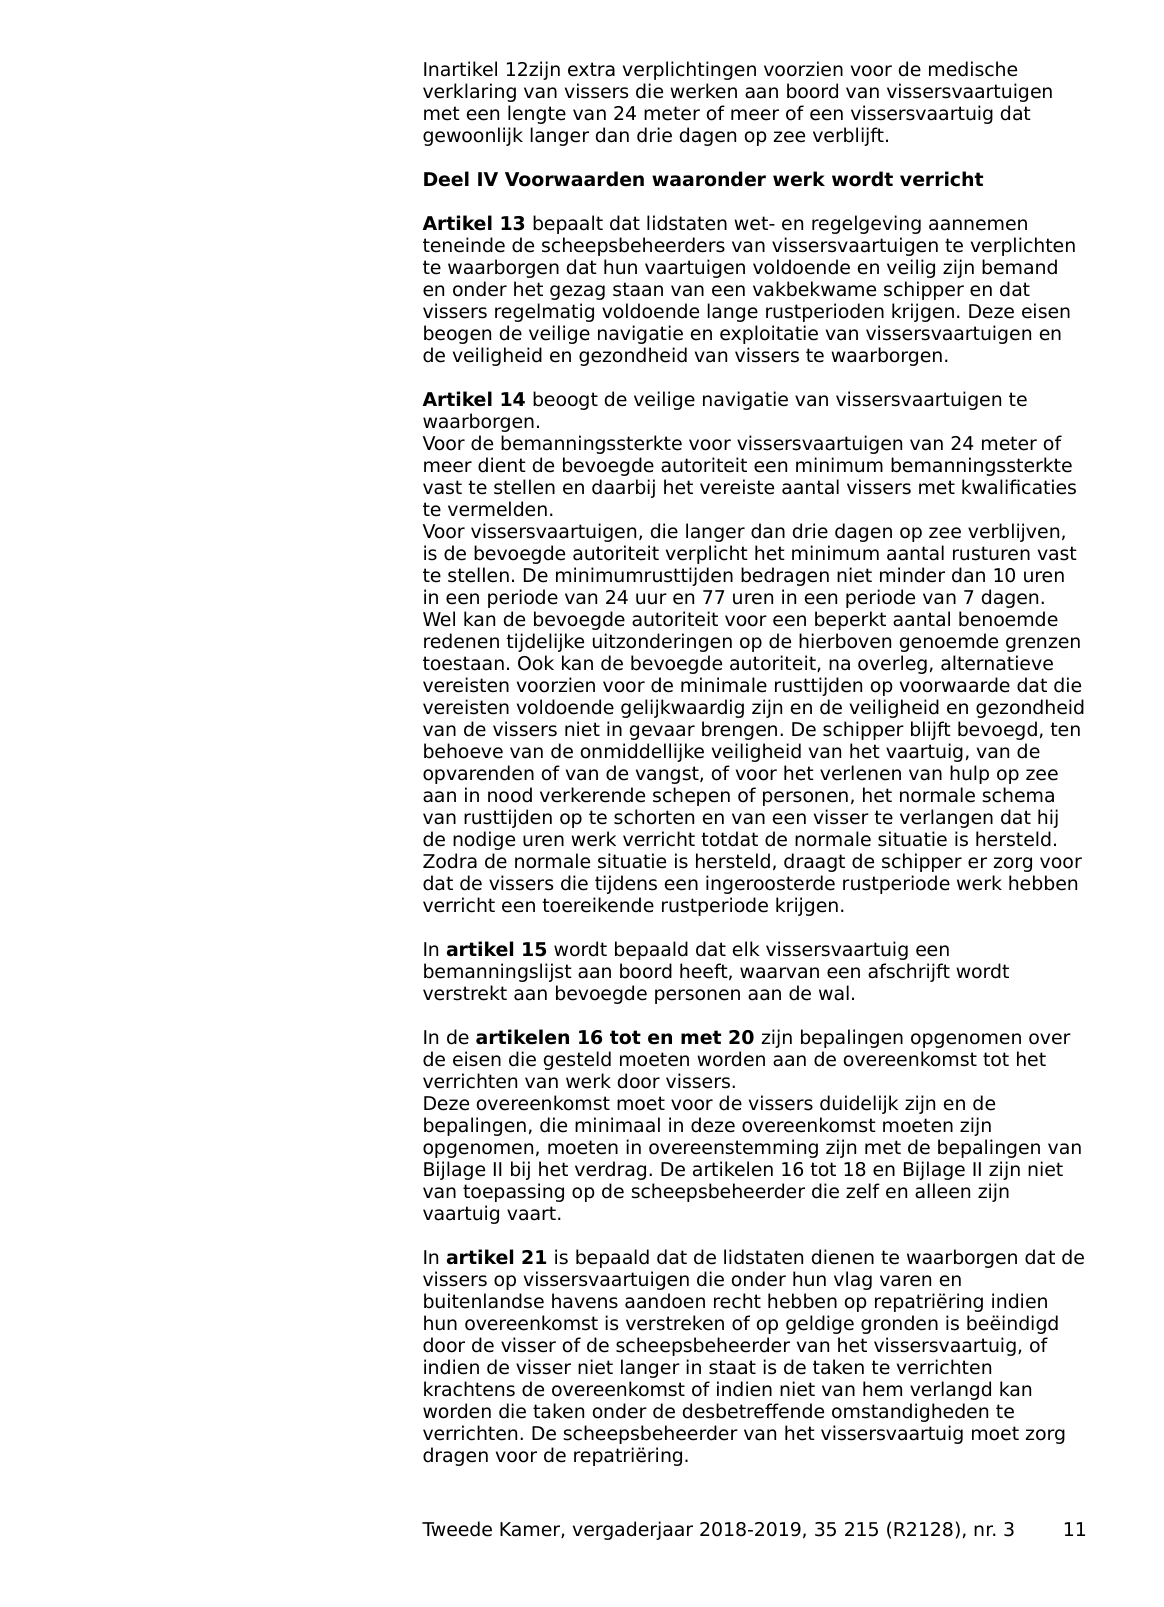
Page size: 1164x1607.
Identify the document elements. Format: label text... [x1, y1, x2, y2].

text In artikel 21 is bepaald dat de lidstaten dienen te waarborgen dat de vissers op vissersvaartuigen die onder hun vlag varen en buitenlandse havens aandoen recht hebben op repatriëring indien hun overeenkomst is verstreken of op geldige gronden is beëindigd door de visser of de scheepsbeheerder van het vissersvaartuig, of indien de visser niet langer in staat is de taken te verrichten krachtens de overeenkomst of indien niet van hem verlangd kan worden die taken onder de desbetreffende omstandigheden te verrichten. De scheepsbeheerder van het vissersvaartuig moet zorg dragen voor de repatriëring. [422, 1247, 1087, 1467]
text Artikel 13 bepaalt dat lidstaten wet- en regelgeving aannemen teneinde de scheepsbeheerders van vissersvaartuigen te verplichten te waarborgen dat hun vaartuigen voldoende en veilig zijn bemand en onder het gezag staan van een vakbekwame schipper en dat vissers regelmatig voldoende lange rustperioden krijgen. Deze eisen beogen de veilige navigatie en exploitatie van vissersvaartuigen en de veiligheid en gezondheid van vissers te waarborgen. [422, 213, 1087, 367]
text In de artikelen 16 tot en met 20 zijn bepalingen opgenomen over de eisen die gesteld moeten worden aan de overeenkomst tot het verrichten van werk door vissers. [422, 1027, 1087, 1093]
text Voor de bemanningssterkte voor vissersvaartuigen van 24 meter of meer dient de bevoegde autoriteit een minimum bemanningssterkte vast te stellen en daarbij het vereiste aantal vissers met kwalificaties te vermelden. [422, 433, 1087, 521]
text Deze overeenkomst moet voor de vissers duidelijk zijn en de bepalingen, die minimaal in deze overeenkomst moeten zijn opgenomen, moeten in overeenstemming zijn met de bepalingen van Bijlage II bij het verdrag. De artikelen 16 tot 18 en Bijlage II zijn niet van toepassing op de scheepsbeheerder die zelf en alleen zijn vaartuig vaart. [422, 1093, 1087, 1225]
text In artikel 15 wordt bepaald dat elk vissersvaartuig een bemanningslijst aan boord heeft, waarvan een afschrijft wordt verstrekt aan bevoegde personen aan de wal. [422, 939, 1087, 1005]
text Voor vissersvaartuigen, die langer dan drie dagen op zee verblijven, is de bevoegde autoriteit verplicht het minimum aantal rusturen vast te stellen. De minimumrusttijden bedragen niet minder dan 10 uren in een periode van 24 uur en 77 uren in een periode van 7 dagen. Wel kan de bevoegde autoriteit voor een beperkt aantal benoemde redenen tijdelijke uitzonderingen op de hierboven genoemde grenzen toestaan. Ook kan de bevoegde autoriteit, na overleg, alternatieve vereisten voorzien voor de minimale rusttijden op voorwaarde dat die vereisten voldoende gelijkwaardig zijn en de veiligheid en gezondheid van de vissers niet in gevaar brengen. De schipper blijft bevoegd, ten behoeve van de onmiddellijke veiligheid van het vaartuig, van de opvarenden of van de vangst, of voor het verlenen van hulp op zee aan in nood verkerende schepen of personen, het normale schema van rusttijden op te schorten en van een visser te verlangen dat hij de nodige uren werk verricht totdat de normale situatie is hersteld. Zodra de normale situatie is hersteld, draagt de schipper er zorg voor dat de vissers die tijdens een ingeroosterde rustperiode werk hebben verricht een toereikende rustperiode krijgen. [422, 521, 1087, 917]
text Inartikel 12zijn extra verplichtingen voorzien voor de medische verklaring van vissers die werken aan boord van vissersvaartuigen met een lengte van 24 meter of meer of een vissersvaartuig dat gewoonlijk langer dan drie dagen op zee verblijft. [422, 59, 1087, 147]
text Artikel 14 beoogt de veilige navigatie van vissersvaartuigen te waarborgen. [422, 389, 1087, 433]
subtitle Deel IV Voorwaarden waaronder werk wordt verricht [422, 169, 1087, 191]
